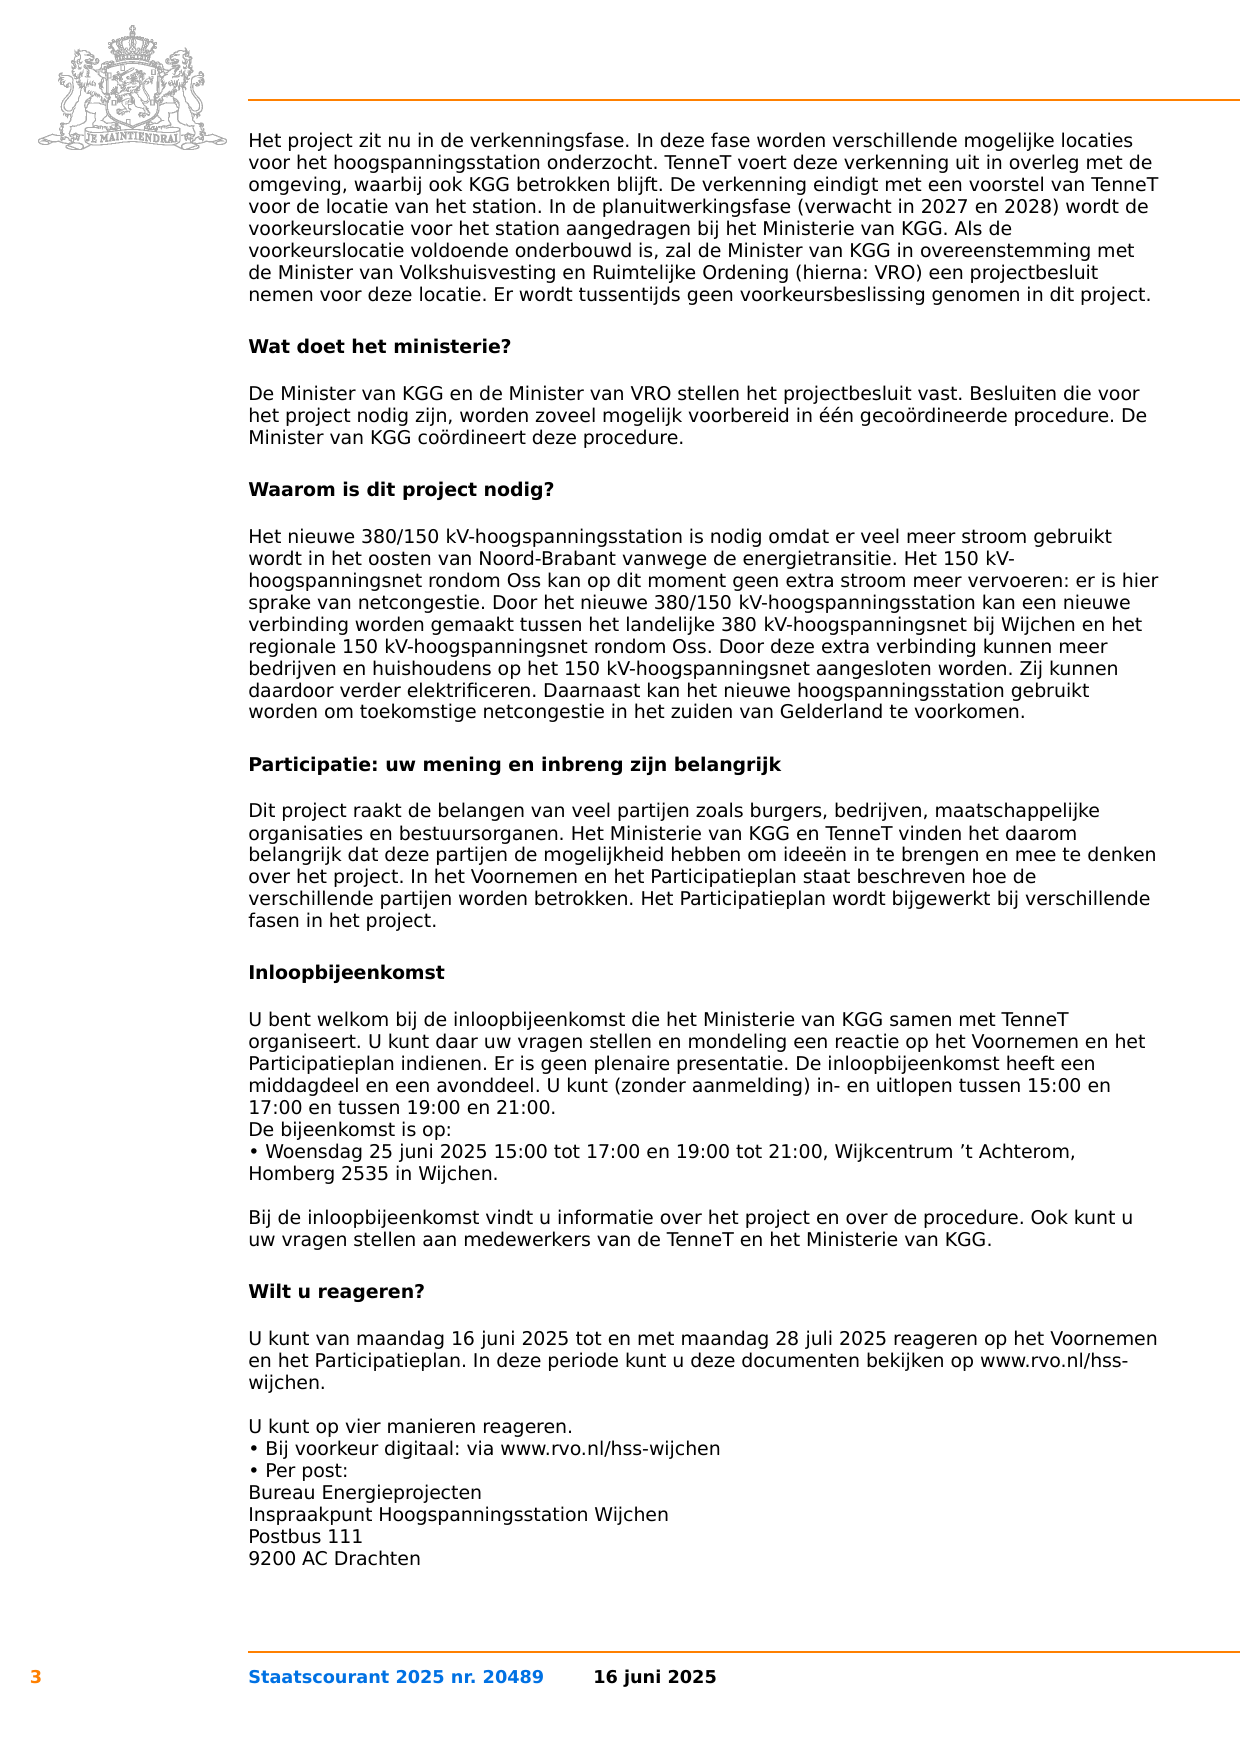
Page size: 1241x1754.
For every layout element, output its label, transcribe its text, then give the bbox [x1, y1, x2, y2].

text Bureau Energieprojecten [248, 1482, 1163, 1504]
subtitle Participatie: uw mening en inbreng zijn belangrijk [248, 753, 1163, 775]
text Bij de inloopbijeenkomst vindt u informatie over het project en over de procedure. Ook kunt u uw vragen stellen aan medewerkers van de TenneT en het Ministerie van KGG. [248, 1207, 1163, 1251]
text Inspraakpunt Hoogspanningsstation Wijchen [248, 1504, 1163, 1526]
text U kunt van maandag 16 juni 2025 tot en met maandag 28 juli 2025 reageren op het Voornemen en het Participatieplan. In deze periode kunt u deze documenten bekijken op www.rvo.nl/hss-wijchen. [248, 1328, 1163, 1394]
text U kunt op vier manieren reageren. [248, 1416, 1163, 1438]
text • Bij voorkeur digitaal: via www.rvo.nl/hss-wijchen [248, 1438, 1163, 1460]
text U bent welkom bij de inloopbijeenkomst die het Ministerie van KGG samen met TenneT organiseert. U kunt daar uw vragen stellen en mondeling een reactie op het Voornemen en het Participatieplan indienen. Er is geen plenaire presentatie. De inloopbijeenkomst heeft een middagdeel en een avonddeel. U kunt (zonder aanmelding) in- en uitlopen tussen 15:00 en 17:00 en tussen 19:00 en 21:00. [248, 1009, 1163, 1119]
text Postbus 111 [248, 1526, 1163, 1548]
subtitle Wat doet het ministerie? [248, 336, 1163, 358]
subtitle Waarom is dit project nodig? [248, 479, 1163, 501]
text De Minister van KGG en de Minister van VRO stellen het projectbesluit vast. Besluiten die voor het project nodig zijn, worden zoveel mogelijk voorbereid in één gecoördineerde procedure. De Minister van KGG coördineert deze procedure. [248, 383, 1163, 449]
text Het project zit nu in de verkenningsfase. In deze fase worden verschillende mogelijke locaties voor het hoogspanningsstation onderzocht. TenneT voert deze verkenning uit in overleg met de omgeving, waarbij ook KGG betrokken blijft. De verkenning eindigt met een voorstel van TenneT voor de locatie van het station. In de planuitwerkingsfase (verwacht in 2027 en 2028) wordt de voorkeurslocatie voor het station aangedragen bij het Ministerie van KGG. Als de voorkeurslocatie voldoende onderbouwd is, zal de Minister van KGG in overeenstemming met de Minister van Volkshuisvesting en Ruimtelijke Ordening (hierna: VRO) een projectbesluit nemen voor deze locatie. Er wordt tussentijds geen voorkeursbeslissing genomen in dit project. [248, 130, 1163, 306]
subtitle Inloopbijeenkomst [248, 962, 1163, 984]
subtitle Wilt u reageren? [248, 1281, 1163, 1303]
text 9200 AC Drachten [248, 1548, 1163, 1569]
text • Per post: [248, 1460, 1163, 1482]
picture [38, 25, 227, 150]
text • Woensdag 25 juni 2025 15:00 tot 17:00 en 19:00 tot 21:00, Wijkcentrum ’t Achterom, Homberg 2535 in Wijchen. [248, 1141, 1163, 1185]
text De bijeenkomst is op: [248, 1119, 1163, 1141]
text Het nieuwe 380/150 kV-hoogspanningsstation is nodig omdat er veel meer stroom gebruikt wordt in het oosten van Noord-Brabant vanwege de energietransitie. Het 150 kV-hoogspanningsnet rondom Oss kan op dit moment geen extra stroom meer vervoeren: er is hier sprake van netcongestie. Door het nieuwe 380/150 kV-hoogspanningsstation kan een nieuwe verbinding worden gemaakt tussen het landelijke 380 kV-hoogspanningsnet bij Wijchen en het regionale 150 kV-hoogspanningsnet rondom Oss. Door deze extra verbinding kunnen meer bedrijven en huishoudens op het 150 kV-hoogspanningsnet aangesloten worden. Zij kunnen daardoor verder elektrificeren. Daarnaast kan het nieuwe hoogspanningsstation gebruikt worden om toekomstige netcongestie in het zuiden van Gelderland te voorkomen. [248, 526, 1163, 723]
text Dit project raakt de belangen van veel partijen zoals burgers, bedrijven, maatschappelijke organisaties en bestuursorganen. Het Ministerie van KGG en TenneT vinden het daarom belangrijk dat deze partijen de mogelijkheid hebben om ideeën in te brengen en mee te denken over het project. In het Voornemen en het Participatieplan staat beschreven hoe de verschillende partijen worden betrokken. Het Participatieplan wordt bijgewerkt bij verschillende fasen in het project. [248, 800, 1163, 932]
